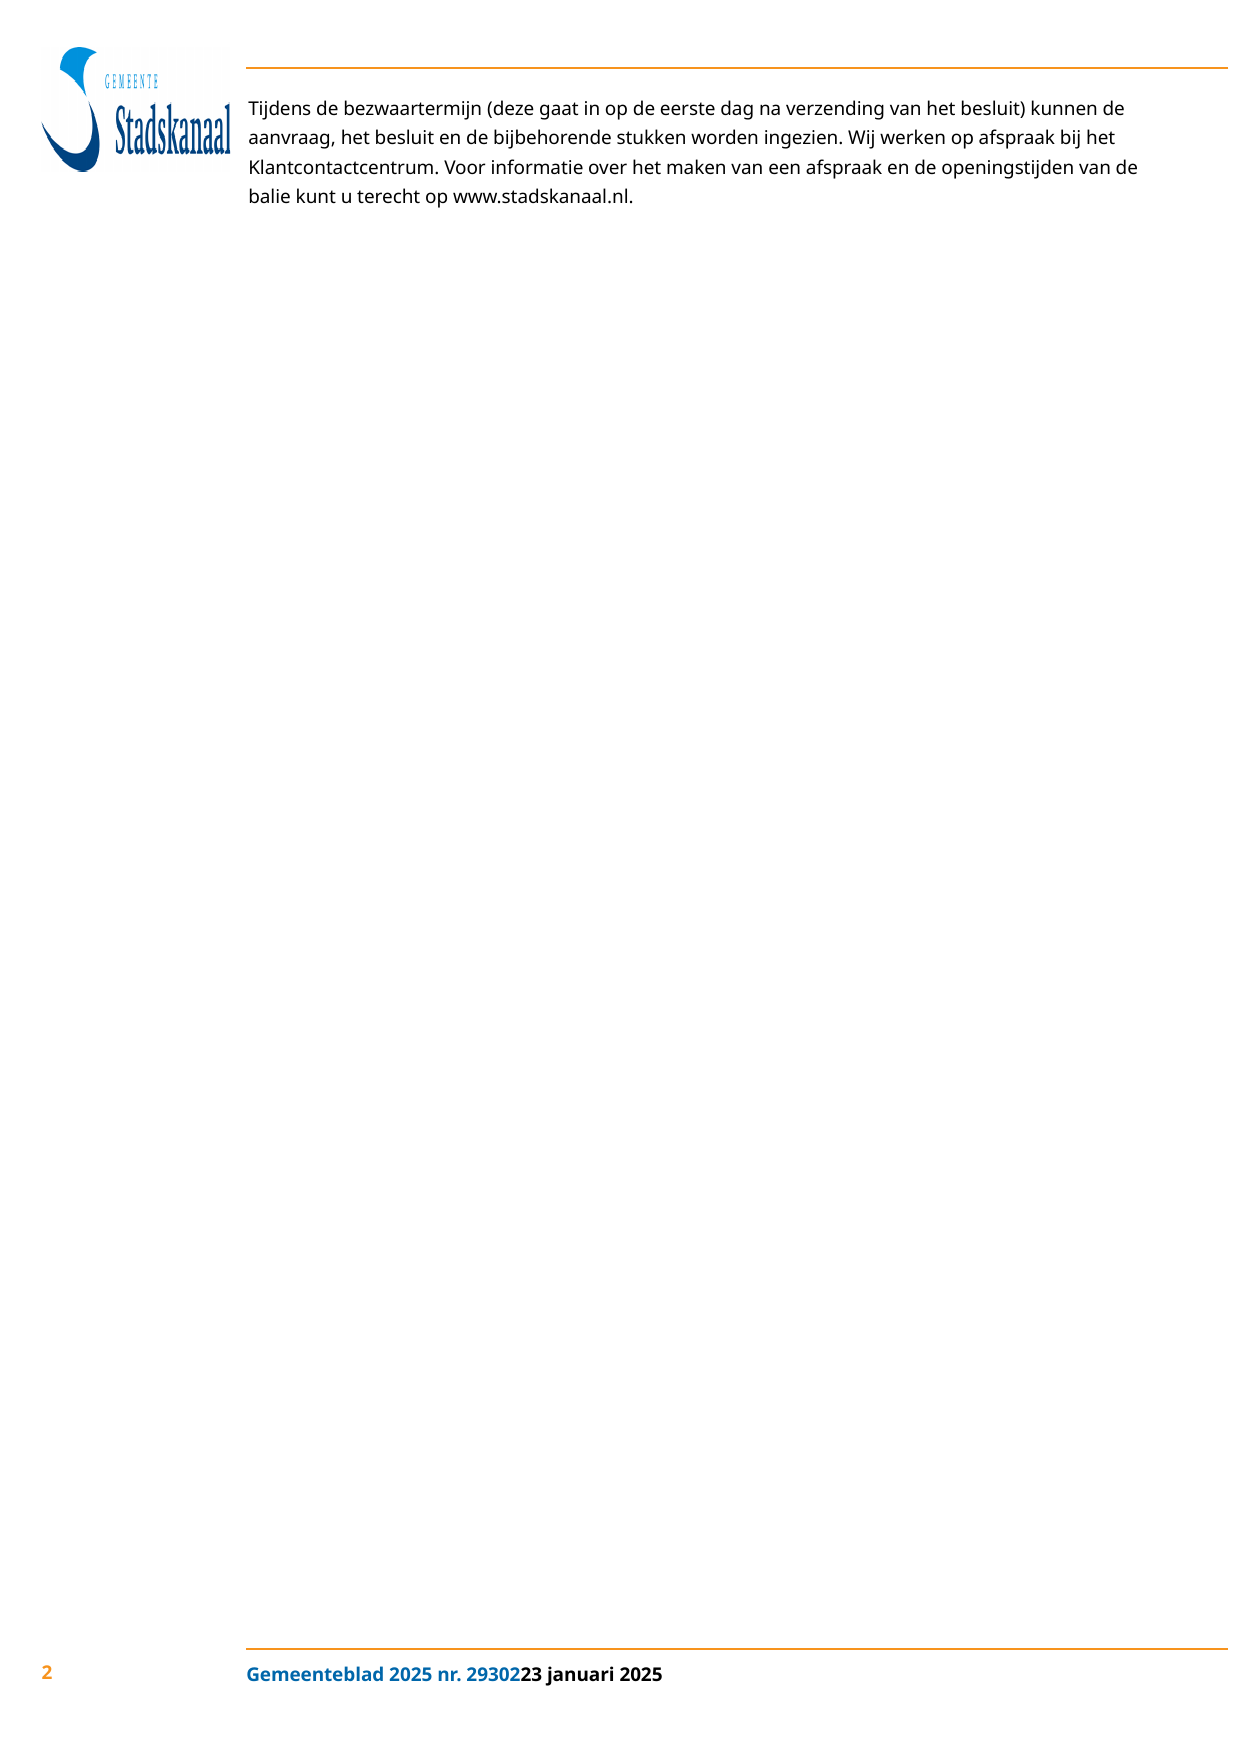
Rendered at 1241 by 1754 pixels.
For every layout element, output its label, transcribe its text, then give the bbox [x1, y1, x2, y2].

picture [41, 47, 231, 172]
text Tijdens de bezwaartermijn (deze gaat in op de eerste dag na verzending van het besluit) kunnen de aanvraag, het besluit en de bijbehorende stukken worden ingezien. Wij werken op afspraak bij het Klantcontactcentrum. Voor informatie over het maken van een afspraak en de openingstijden van de balie kunt u terecht op www.stadskanaal.nl. [248, 95, 1152, 209]
